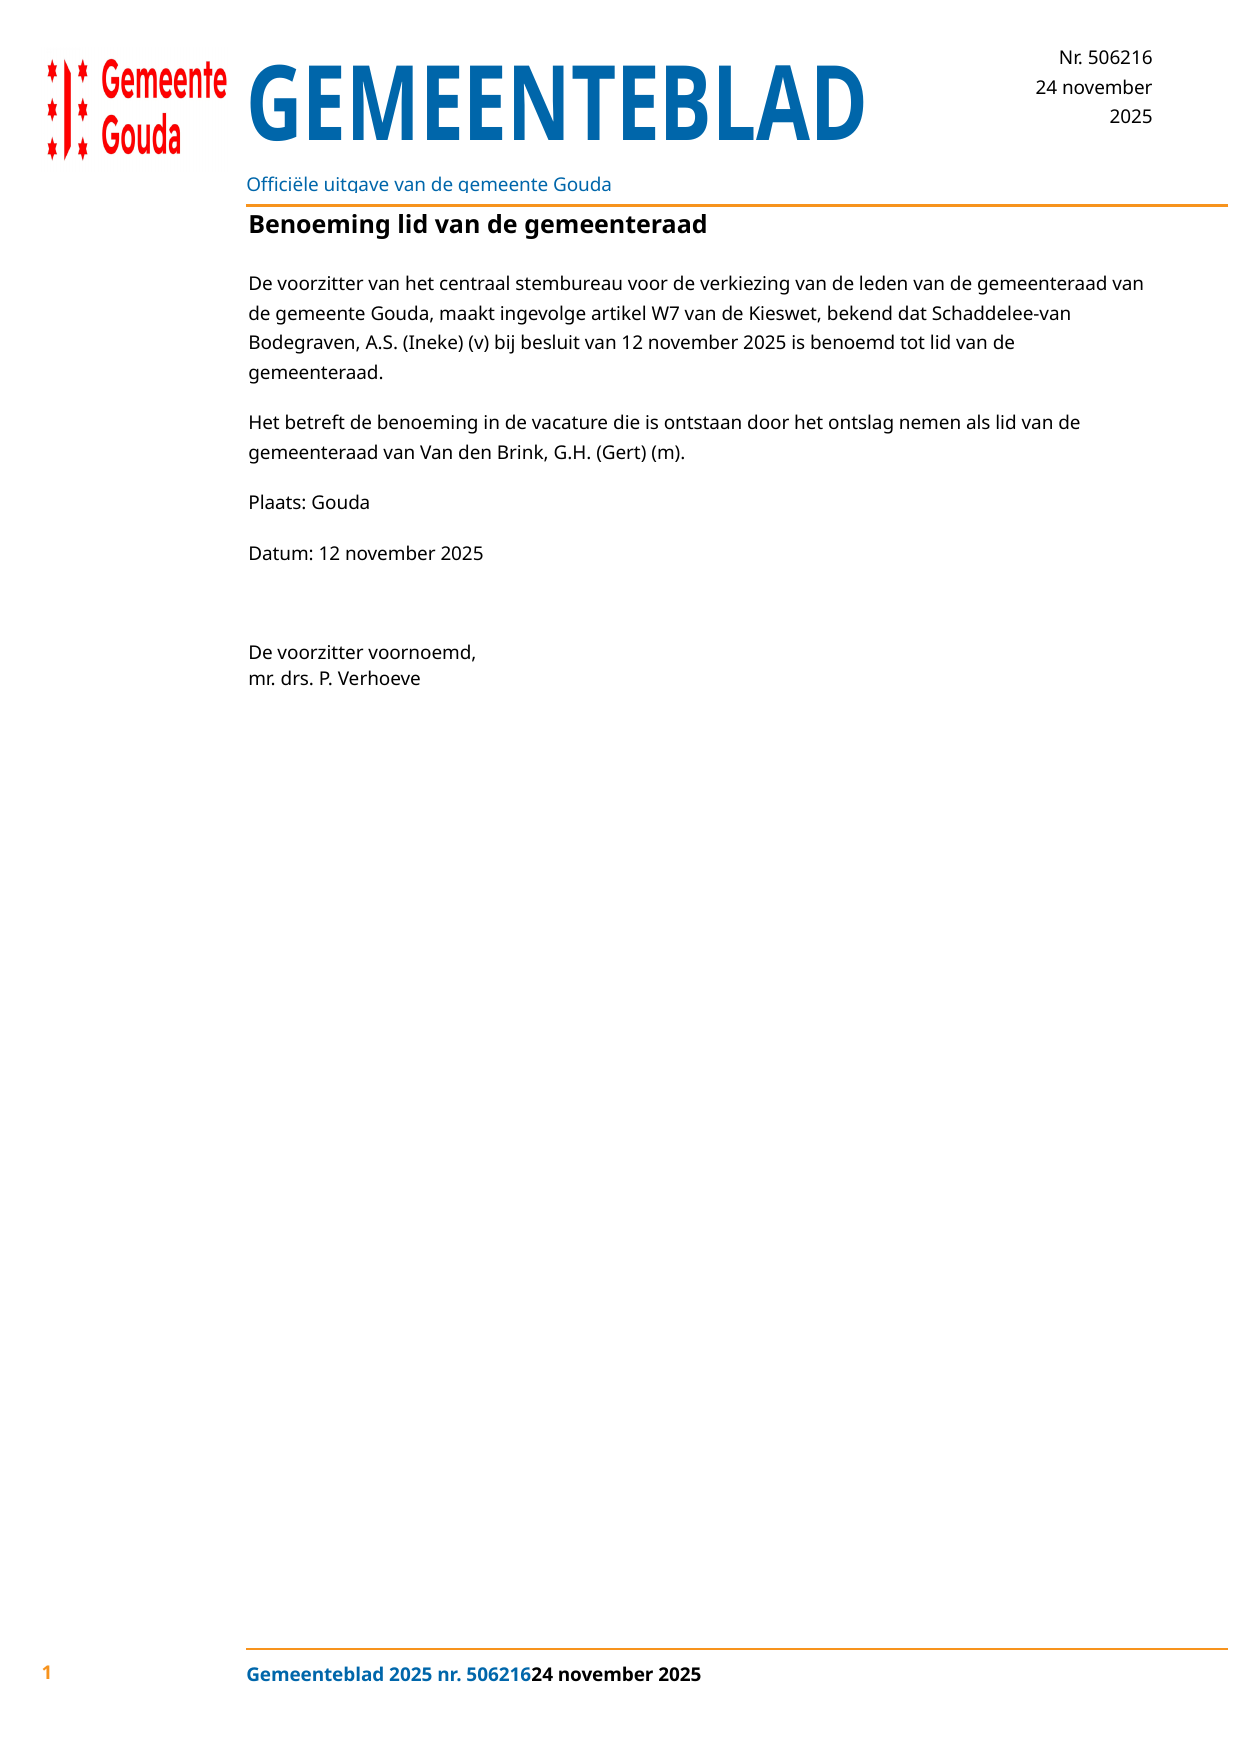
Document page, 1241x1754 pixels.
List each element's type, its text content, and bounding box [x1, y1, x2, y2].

text De voorzitter voornoemd, [248, 639, 1152, 665]
picture [41, 47, 231, 172]
text Benoeming lid van de gemeenteraad [248, 207, 1152, 241]
text mr. drs. P. Verhoeve [248, 665, 1152, 691]
text Het betreft de benoeming in de vacature die is ontstaan door het ontslag nemen als lid van de gemeenteraad van Van den Brink, G.H. (Gert) (m). [248, 409, 1152, 465]
text Plaats: Gouda [248, 489, 1152, 515]
text Datum: 12 november 2025 [248, 540, 1152, 566]
text De voorzitter van het centraal stembureau voor de verkiezing van de leden van de gemeenteraad van de gemeente Gouda, maakt ingevolge artikel W7 van de Kieswet, bekend dat Schaddelee-van Bodegraven, A.S. (Ineke) (v) bij besluit van 12 november 2025 is benoemd tot lid van de gemeenteraad. [248, 270, 1152, 385]
